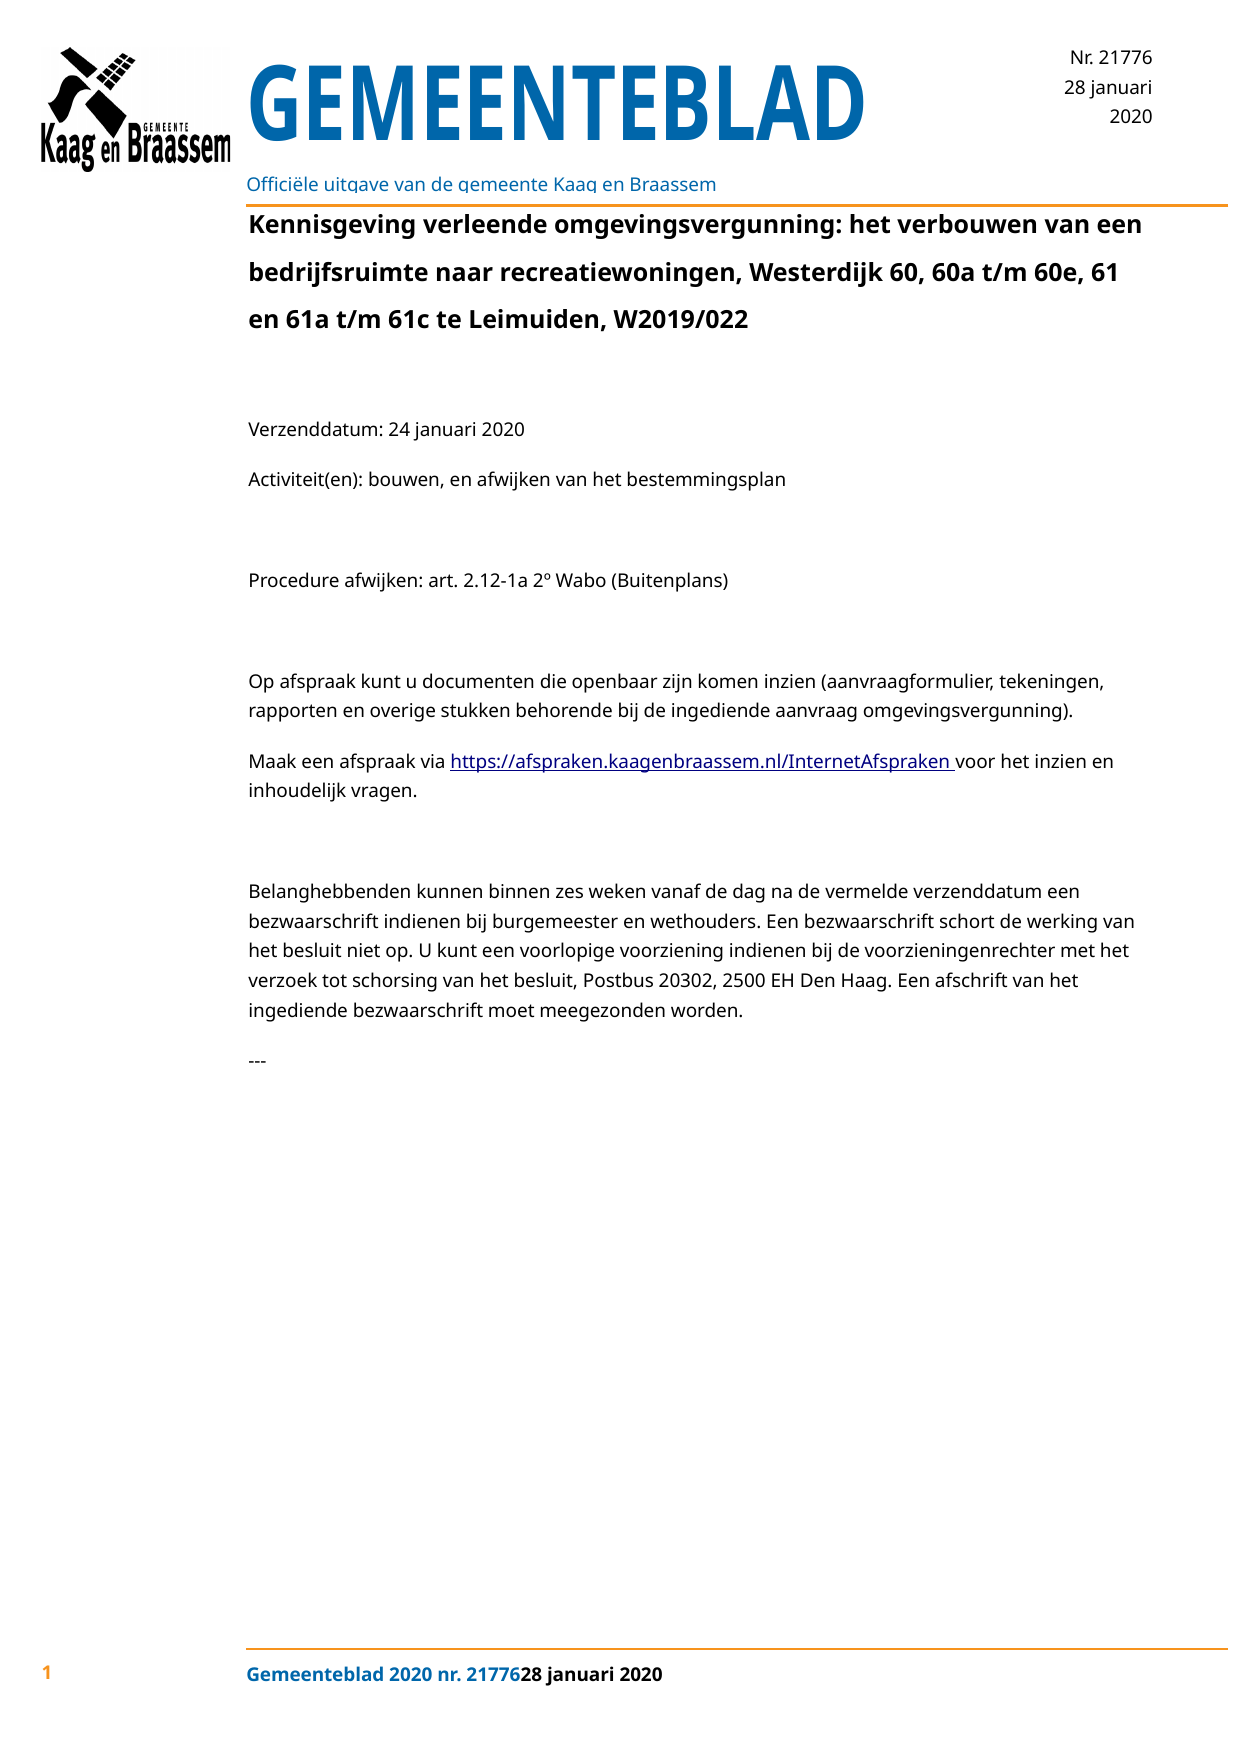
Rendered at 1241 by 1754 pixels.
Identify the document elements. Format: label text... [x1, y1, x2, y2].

text Maak een afspraak via https://afspraken.kaagenbraassem.nl/InternetAfspraken voor het inzien en inhoudelijk vragen. [248, 748, 1152, 803]
text Verzenddatum: 24 januari 2020 [248, 416, 1152, 442]
text --- [248, 1047, 1152, 1073]
text Op afspraak kunt u documenten die openbaar zijn komen inzien (aanvraagformulier, tekeningen, rapporten en overige stukken behorende bij de ingediende aanvraag omgevingsvergunning). [248, 668, 1152, 723]
text Belanghebbenden kunnen binnen zes weken vanaf de dag na de vermelde verzenddatum een bezwaarschrift indienen bij burgemeester en wethouders. Een bezwaarschrift schort de werking van het besluit niet op. U kunt een voorlopige voorziening indienen bij de voorzieningenrechter met het verzoek tot schorsing van het besluit, Postbus 20302, 2500 EH Den Haag. Een afschrift van het ingediende bezwaarschrift moet meegezonden worden. [248, 878, 1152, 1022]
text Kennisgeving verleende omgevingsvergunning: het verbouwen van een bedrijfsruimte naar recreatiewoningen, Westerdijk 60, 60a t/m 60e, 61 en 61a t/m 61c te Leimuiden, W2019/022 [248, 207, 1152, 336]
picture [41, 47, 231, 172]
text Activiteit(en): bouwen, en afwijken van het bestemmingsplan [248, 466, 1152, 492]
text Procedure afwijken: art. 2.12-1a 2º Wabo (Buitenplans) [248, 567, 1152, 593]
